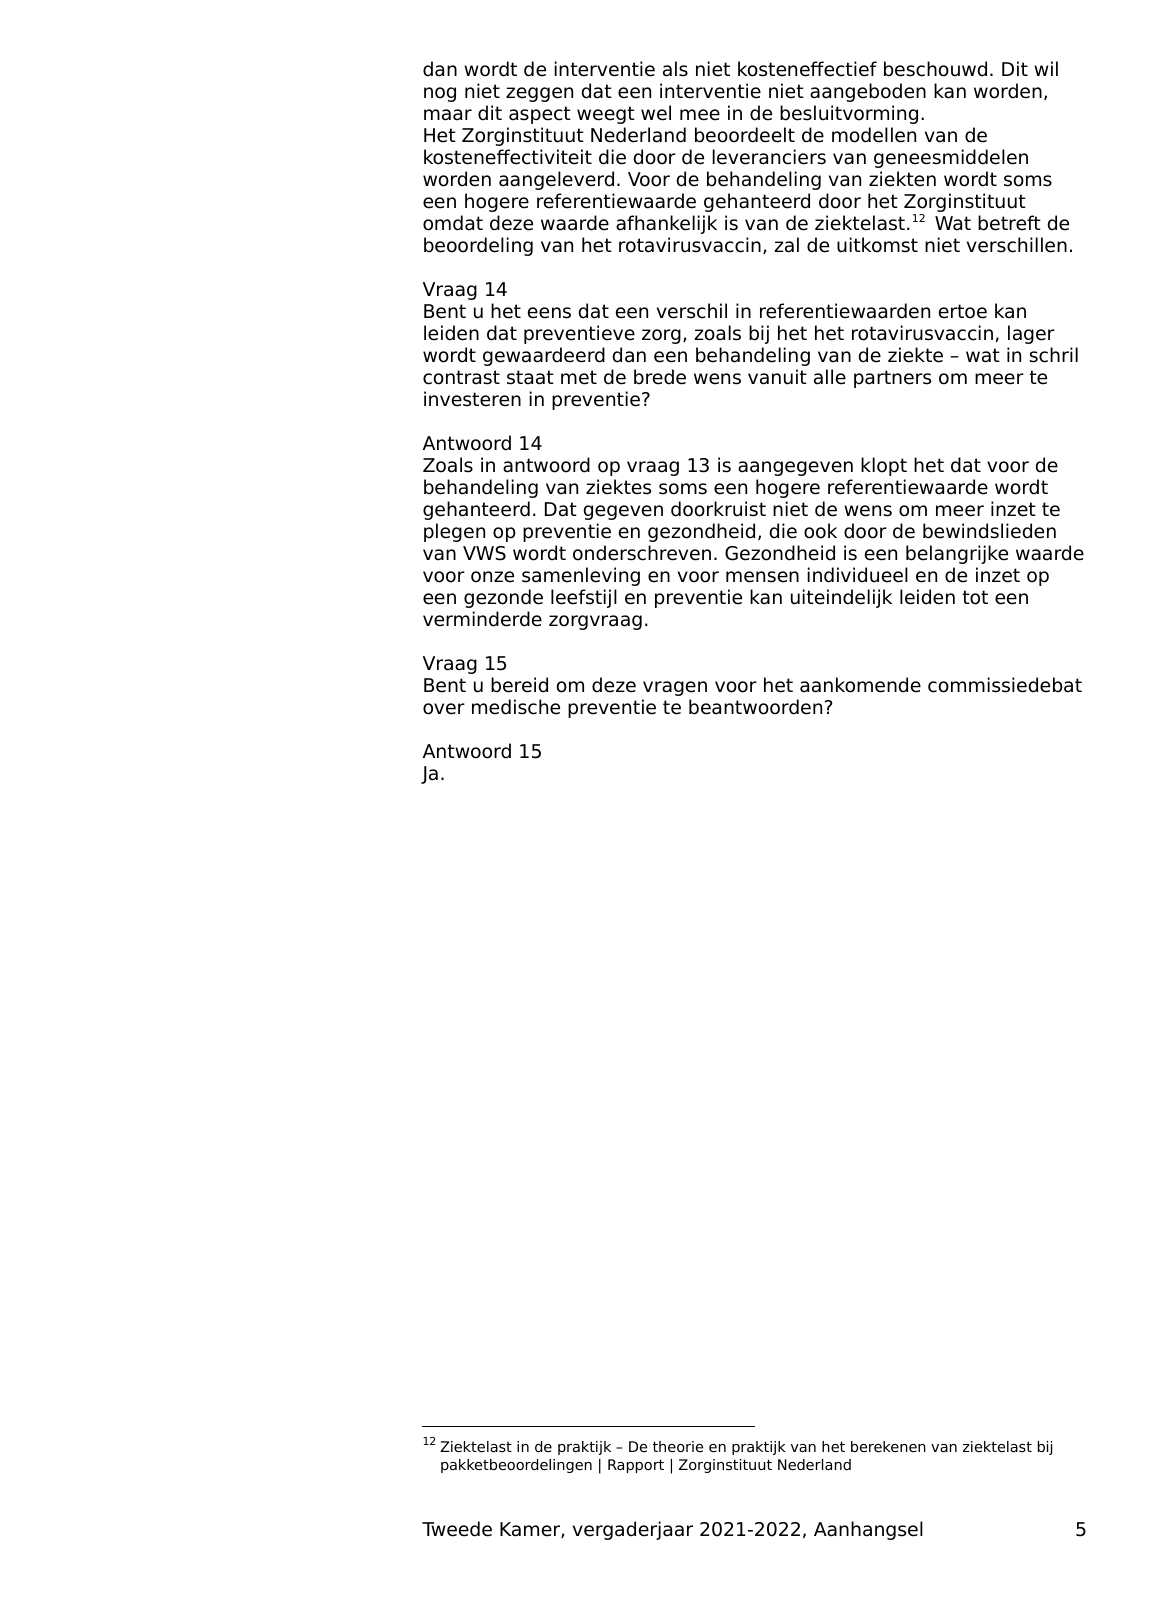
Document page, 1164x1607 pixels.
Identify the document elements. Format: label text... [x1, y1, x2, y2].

text Ja. [422, 763, 1087, 785]
text Vraag 15 [422, 653, 1087, 675]
text Ziektelast in de praktijk – De theorie en praktijk van het berekenen van ziektelast bij pakketbeoordelingen | Rapport | Zorginstituut Nederland [422, 1435, 1087, 1474]
text Bent u bereid om deze vragen voor het aankomende commissiedebat over medische preventie te beantwoorden? [422, 675, 1087, 719]
text Vraag 14 [422, 279, 1087, 301]
text Zoals in antwoord op vraag 13 is aangegeven klopt het dat voor de behandeling van ziektes soms een hogere referentiewaarde wordt gehanteerd. Dat gegeven doorkruist niet de wens om meer inzet te plegen op preventie en gezondheid, die ook door de bewindslieden van VWS wordt onderschreven. Gezondheid is een belangrijke waarde voor onze samenleving en voor mensen individueel en de inzet op een gezonde leefstijl en preventie kan uiteindelijk leiden tot een verminderde zorgvraag. [422, 455, 1087, 631]
text Antwoord 14 [422, 433, 1087, 455]
text Antwoord 15 [422, 741, 1087, 763]
text dan wordt de interventie als niet kosteneffectief beschouwd. Dit wil nog niet zeggen dat een interventie niet aangeboden kan worden, maar dit aspect weegt wel mee in de besluitvorming. [422, 59, 1087, 125]
text Het Zorginstituut Nederland beoordeelt de modellen van de kosteneffectiviteit die door de leveranciers van geneesmiddelen worden aangeleverd. Voor de behandeling van ziekten wordt soms een hogere referentiewaarde gehanteerd door het Zorginstituut omdat deze waarde afhankelijk is van de ziektelast. Wat betreft de beoordeling van het rotavirusvaccin, zal de uitkomst niet verschillen. [422, 125, 1087, 257]
text Bent u het eens dat een verschil in referentiewaarden ertoe kan leiden dat preventieve zorg, zoals bij het het rotavirusvaccin, lager wordt gewaardeerd dan een behandeling van de ziekte – wat in schril contrast staat met de brede wens vanuit alle partners om meer te investeren in preventie? [422, 301, 1087, 411]
